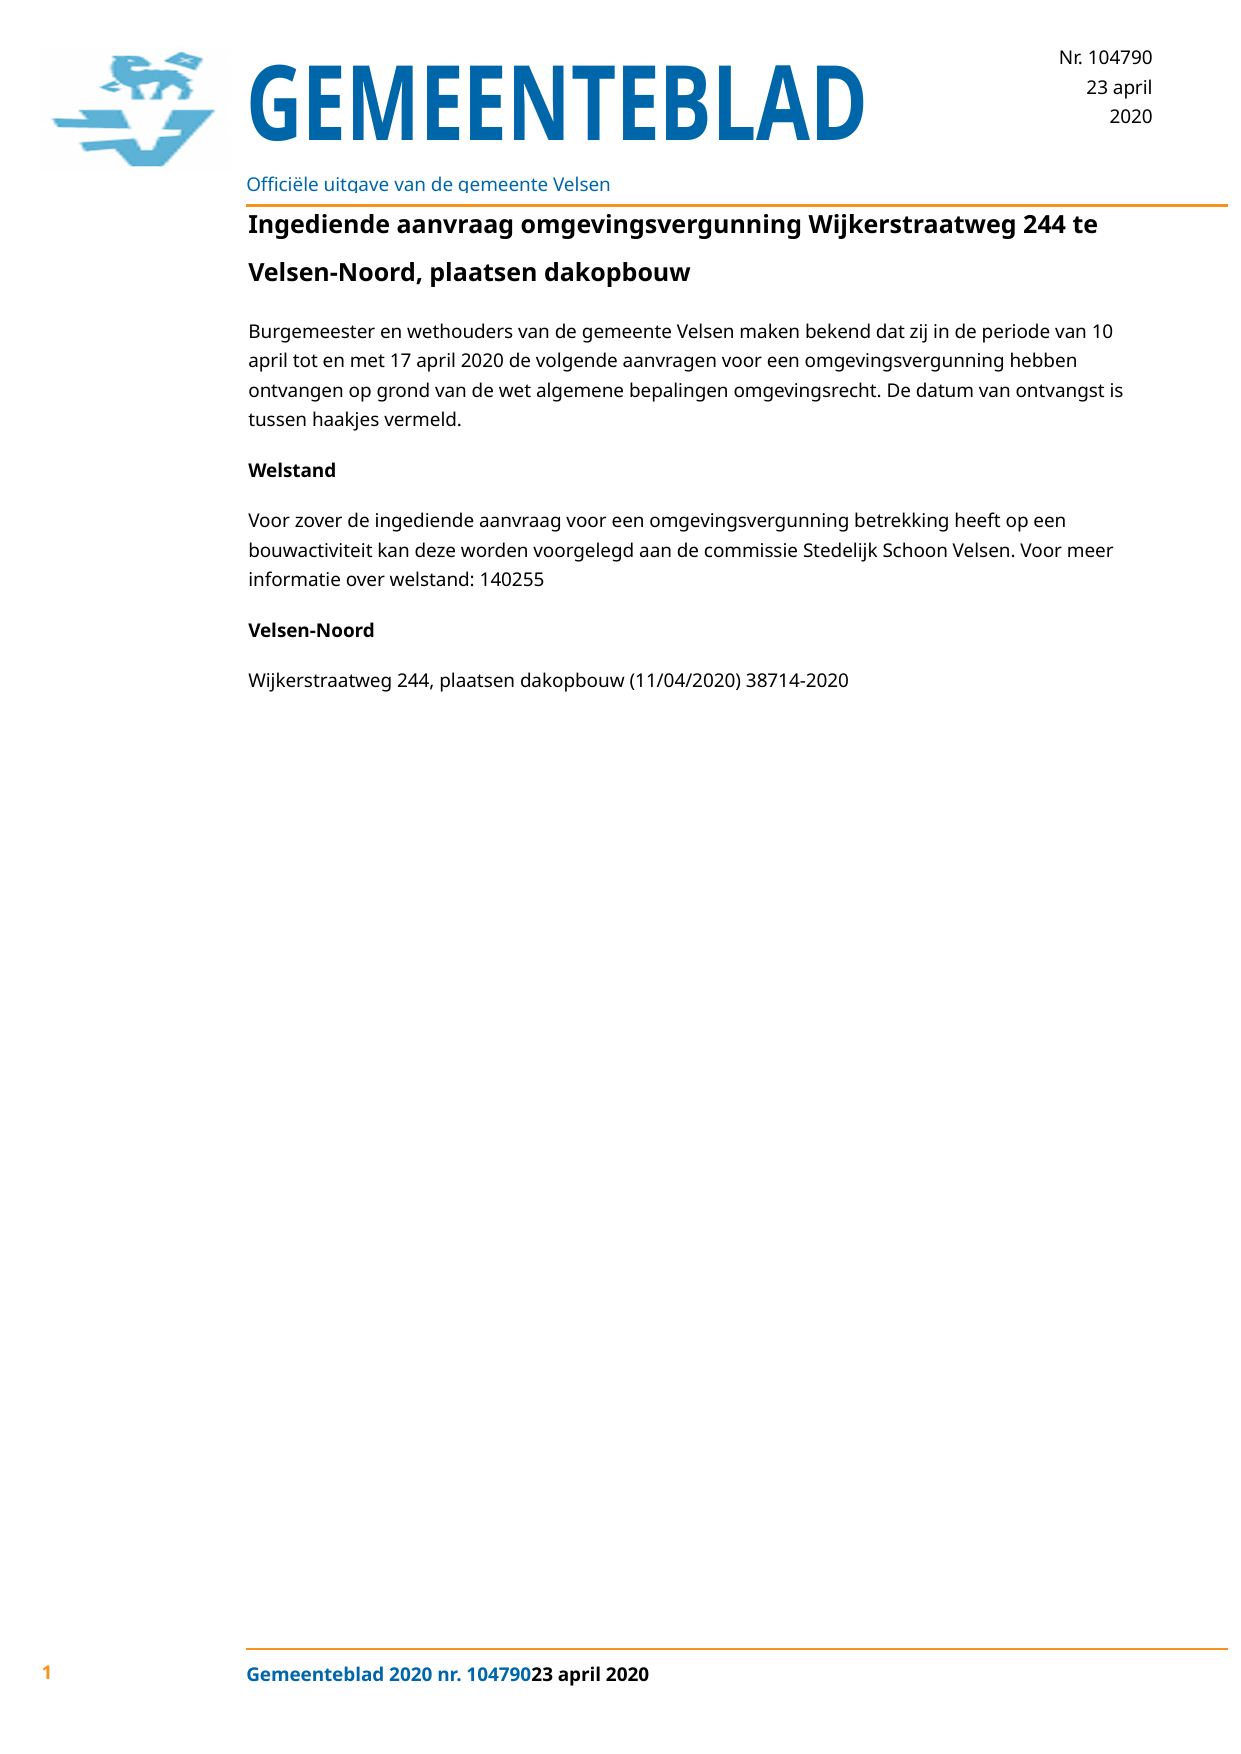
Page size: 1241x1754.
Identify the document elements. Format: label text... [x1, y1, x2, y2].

picture [41, 47, 231, 172]
text Velsen-Noord [248, 617, 1152, 643]
text Ingediende aanvraag omgevingsvergunning Wijkerstraatweg 244 te Velsen-Noord, plaatsen dakopbouw [248, 207, 1152, 288]
text Welstand [248, 457, 1152, 483]
text Burgemeester en wethouders van de gemeente Velsen maken bekend dat zij in de periode van 10 april tot en met 17 april 2020 de volgende aanvragen voor een omgevingsvergunning hebben ontvangen op grond van de wet algemene bepalingen omgevingsrecht. De datum van ontvangst is tussen haakjes vermeld. [248, 318, 1152, 432]
text Wijkerstraatweg 244, plaatsen dakopbouw (11/04/2020) 38714-2020 [248, 667, 1152, 693]
text Voor zover de ingediende aanvraag voor een omgevingsvergunning betrekking heeft op een bouwactiviteit kan deze worden voorgelegd aan de commissie Stedelijk Schoon Velsen. Voor meer informatie over welstand: 140255 [248, 507, 1152, 592]
